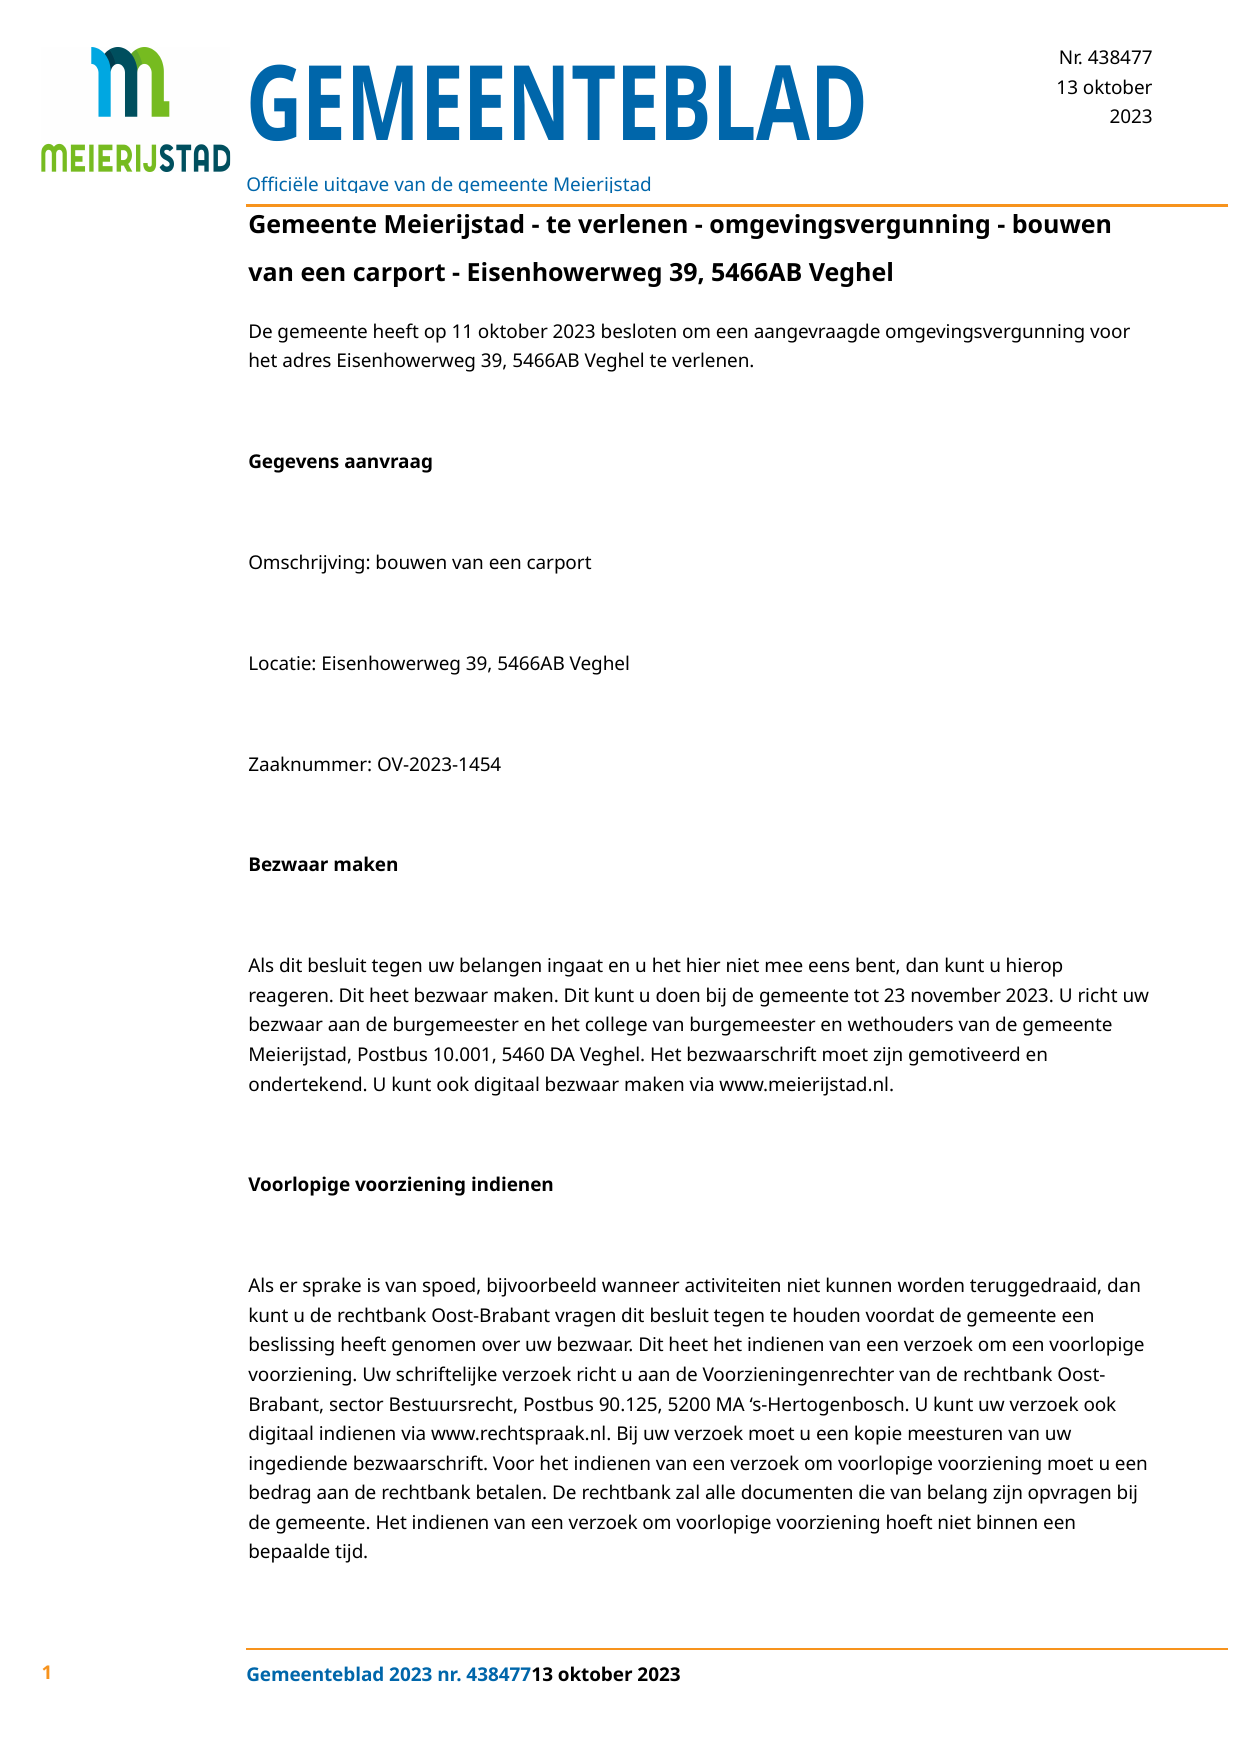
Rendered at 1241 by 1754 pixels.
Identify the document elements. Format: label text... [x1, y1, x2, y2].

text De gemeente heeft op 11 oktober 2023 besloten om een aangevraagde omgevingsvergunning voor het adres Eisenhowerweg 39, 5466AB Veghel te verlenen. [248, 318, 1152, 373]
text Als dit besluit tegen uw belangen ingaat en u het hier niet mee eens bent, dan kunt u hierop reageren. Dit heet bezwaar maken. Dit kunt u doen bij de gemeente tot 23 november 2023. U richt uw bezwaar aan de burgemeester en het college van burgemeester en wethouders van de gemeente Meierijstad, Postbus 10.001, 5460 DA Veghel. Het bezwaarschrift moet zijn gemotiveerd en ondertekend. U kunt ook digitaal bezwaar maken via www.meierijstad.nl. [248, 952, 1152, 1097]
text Gemeente Meierijstad - te verlenen - omgevingsvergunning - bouwen van een carport - Eisenhowerweg 39, 5466AB Veghel [248, 207, 1152, 288]
text Omschrijving: bouwen van een carport [248, 549, 1152, 575]
text Als er sprake is van spoed, bijvoorbeeld wanneer activiteiten niet kunnen worden teruggedraaid, dan kunt u de rechtbank Oost-Brabant vragen dit besluit tegen te houden voordat de gemeente een beslissing heeft genomen over uw bezwaar. Dit heet het indienen van een verzoek om een voorlopige voorziening. Uw schriftelijke verzoek richt u aan de Voorzieningenrechter van de rechtbank Oost-Brabant, sector Bestuursrecht, Postbus 90.125, 5200 MA ‘s-Hertogenbosch. U kunt uw verzoek ook digitaal indienen via www.rechtspraak.nl. Bij uw verzoek moet u een kopie meesturen van uw ingediende bezwaarschrift. Voor het indienen van een verzoek om voorlopige voorziening moet u een bedrag aan de rechtbank betalen. De rechtbank zal alle documenten die van belang zijn opvragen bij de gemeente. Het indienen van een verzoek om voorlopige voorziening hoeft niet binnen een bepaalde tijd. [248, 1272, 1152, 1564]
picture [41, 47, 231, 172]
text Bezwaar maken [248, 852, 1152, 877]
text Zaaknummer: OV-2023-1454 [248, 751, 1152, 777]
text Gegevens aanvraag [248, 448, 1152, 474]
text Locatie: Eisenhowerweg 39, 5466AB Veghel [248, 650, 1152, 676]
text Voorlopige voorziening indienen [248, 1172, 1152, 1197]
